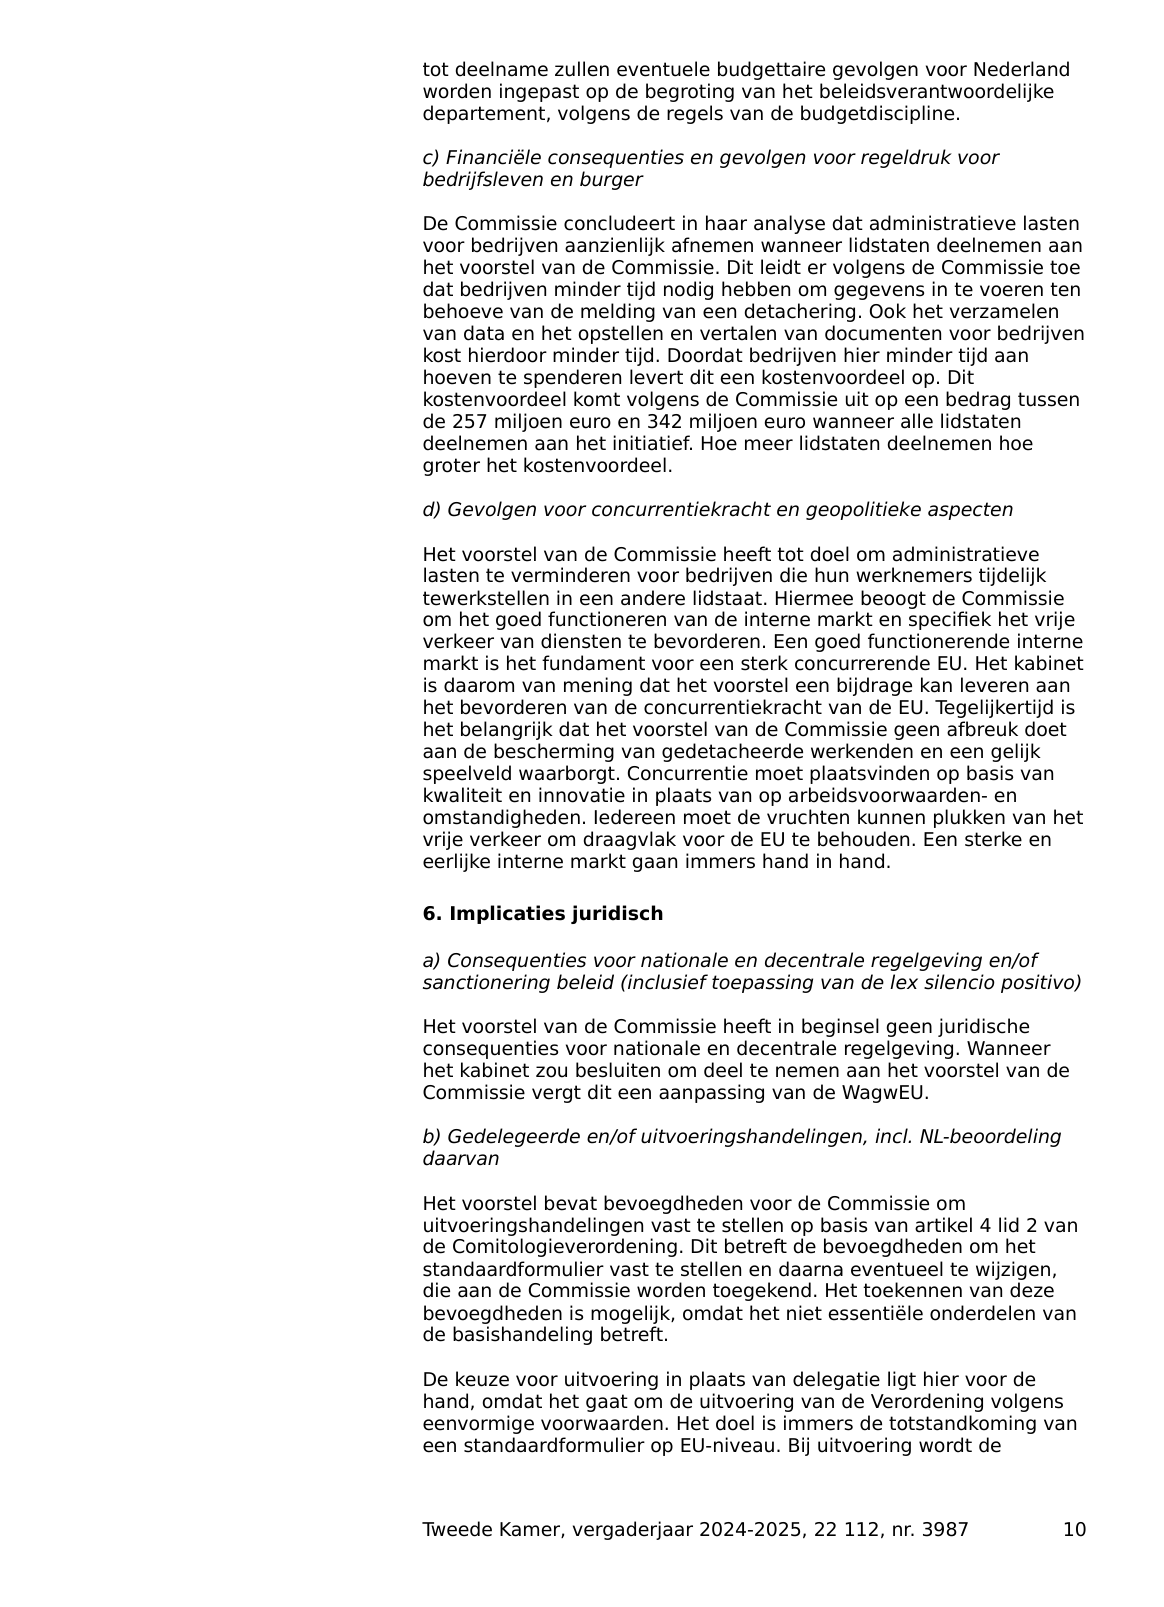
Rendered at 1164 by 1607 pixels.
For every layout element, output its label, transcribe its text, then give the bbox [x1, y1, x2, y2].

text De keuze voor uitvoering in plaats van delegatie ligt hier voor de hand, omdat het gaat om de uitvoering van de Verordening volgens eenvormige voorwaarden. Het doel is immers de totstandkoming van een standaardformulier op EU-niveau. Bij uitvoering wordt de [422, 1368, 1087, 1456]
subtitle b) Gedelegeerde en/of uitvoeringshandelingen, incl. NL-beoordeling daarvan [422, 1126, 1087, 1170]
text tot deelname zullen eventuele budgettaire gevolgen voor Nederland worden ingepast op de begroting van het beleidsverantwoordelijke departement, volgens de regels van de budgetdiscipline. [422, 59, 1087, 125]
text De Commissie concludeert in haar analyse dat administratieve lasten voor bedrijven aanzienlijk afnemen wanneer lidstaten deelnemen aan het voorstel van de Commissie. Dit leidt er volgens de Commissie toe dat bedrijven minder tijd nodig hebben om gegevens in te voeren ten behoeve van de melding van een detachering. Ook het verzamelen van data en het opstellen en vertalen van documenten voor bedrijven kost hierdoor minder tijd. Doordat bedrijven hier minder tijd aan hoeven te spenderen levert dit een kostenvoordeel op. Dit kostenvoordeel komt volgens de Commissie uit op een bedrag tussen de 257 miljoen euro en 342 miljoen euro wanneer alle lidstaten deelnemen aan het initiatief. Hoe meer lidstaten deelnemen hoe groter het kostenvoordeel. [422, 213, 1087, 477]
subtitle c) Financiële consequenties en gevolgen voor regeldruk voor bedrijfsleven en burger [422, 147, 1087, 191]
subtitle d) Gevolgen voor concurrentiekracht en geopolitieke aspecten [422, 499, 1087, 521]
text Het voorstel van de Commissie heeft tot doel om administratieve lasten te verminderen voor bedrijven die hun werknemers tijdelijk tewerkstellen in een andere lidstaat. Hiermee beoogt de Commissie om het goed functioneren van de interne markt en specifiek het vrije verkeer van diensten te bevorderen. Een goed functionerende interne markt is het fundament voor een sterk concurrerende EU. Het kabinet is daarom van mening dat het voorstel een bijdrage kan leveren aan het bevorderen van de concurrentiekracht van de EU. Tegelijkertijd is het belangrijk dat het voorstel van de Commissie geen afbreuk doet aan de bescherming van gedetacheerde werkenden en een gelijk speelveld waarborgt. Concurrentie moet plaatsvinden op basis van kwaliteit en innovatie in plaats van op arbeidsvoorwaarden- en omstandigheden. Iedereen moet de vruchten kunnen plukken van het vrije verkeer om draagvlak voor de EU te behouden. Een sterke en eerlijke interne markt gaan immers hand in hand. [422, 543, 1087, 873]
subtitle a) Consequenties voor nationale en decentrale regelgeving en/of sanctionering beleid (inclusief toepassing van de lex silencio positivo) [422, 950, 1087, 994]
subtitle 6. Implicaties juridisch [422, 903, 1087, 925]
text Het voorstel bevat bevoegdheden voor de Commissie om uitvoeringshandelingen vast te stellen op basis van artikel 4 lid 2 van de Comitologieverordening. Dit betreft de bevoegdheden om het standaardformulier vast te stellen en daarna eventueel te wijzigen, die aan de Commissie worden toegekend. Het toekennen van deze bevoegdheden is mogelijk, omdat het niet essentiële onderdelen van de basishandeling betreft. [422, 1192, 1087, 1346]
text Het voorstel van de Commissie heeft in beginsel geen juridische consequenties voor nationale en decentrale regelgeving. Wanneer het kabinet zou besluiten om deel te nemen aan het voorstel van de Commissie vergt dit een aanpassing van de WagwEU. [422, 1016, 1087, 1104]
